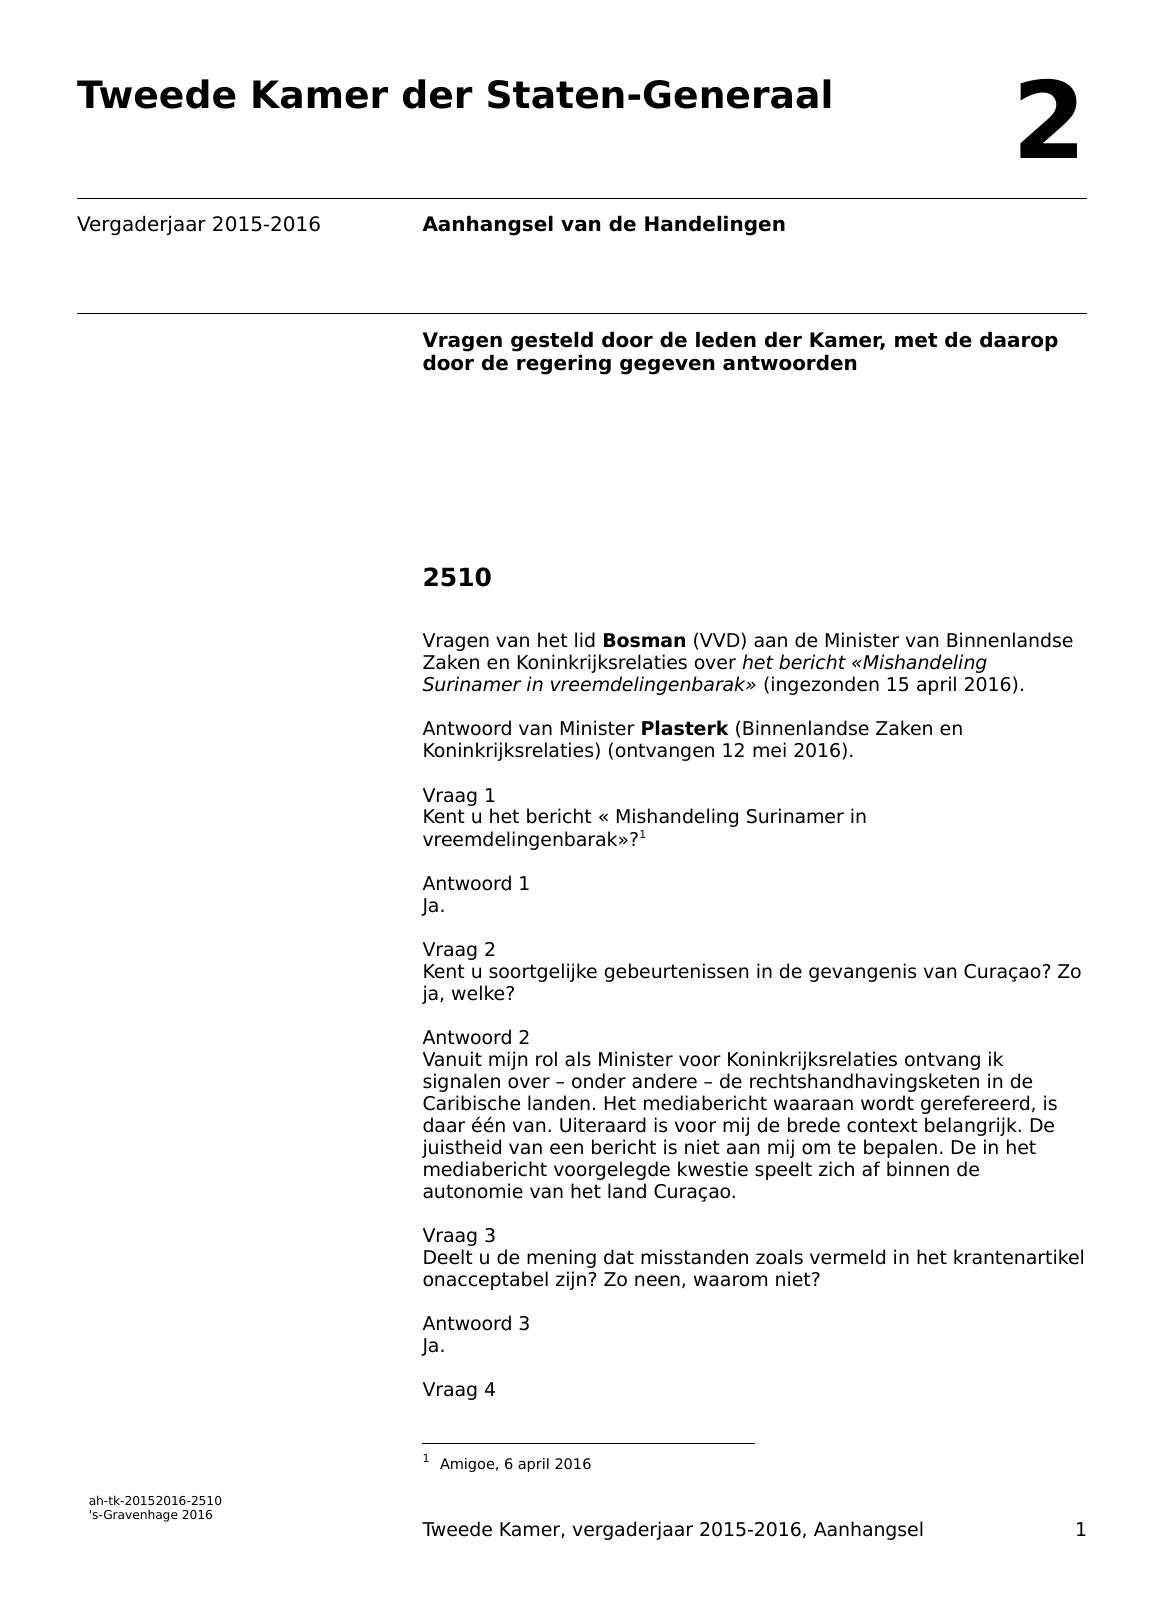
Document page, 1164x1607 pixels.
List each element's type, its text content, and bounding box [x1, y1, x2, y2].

text Vanuit mijn rol als Minister voor Koninkrijksrelaties ontvang ik signalen over – onder andere – de rechtshandhavingsketen in de Caribische landen. Het mediabericht waaraan wordt gerefereerd, is daar één van. Uiteraard is voor mij de brede context belangrijk. De juistheid van een bericht is niet aan mij om te bepalen. De in het mediabericht voorgelegde kwestie speelt zich af binnen de autonomie van het land Curaçao. [422, 1049, 1087, 1203]
text Antwoord 2 [422, 1027, 1087, 1049]
table_cell [77, 314, 422, 375]
table_cell Vergaderjaar 2015-2016 [77, 199, 422, 313]
text Vraag 4 [422, 1379, 1087, 1401]
text Deelt u de mening dat misstanden zoals vermeld in het krantenartikel onacceptabel zijn? Zo neen, waarom niet? [422, 1247, 1087, 1291]
text 's-Gravenhage 2016 [88, 1508, 323, 1522]
text Vraag 2 [422, 939, 1087, 961]
text Kent u soortgelijke gebeurtenissen in de gevangenis van Curaçao? Zo ja, welke? [422, 961, 1087, 1005]
text Vraag 3 [422, 1225, 1087, 1247]
text Ja. [422, 1335, 1087, 1357]
text Amigoe, 6 april 2016 [422, 1452, 1087, 1474]
table_cell Vragen gesteld door de leden der Kamer, met de daarop door de regering gegeven antwoorden [422, 314, 1087, 375]
table_header 2 [886, 59, 1087, 198]
text Ja. [422, 894, 1087, 917]
text Vraag 1 [422, 784, 1087, 806]
text Kent u het bericht « Mishandeling Surinamer in vreemdelingenbarak»? [422, 806, 1087, 850]
text Antwoord van Minister Plasterk (Binnenlandse Zaken en Koninkrijksrelaties) (ontvangen 12 mei 2016). [422, 718, 1087, 762]
table_header Tweede Kamer der Staten-Generaal [77, 59, 886, 198]
text Antwoord 3 [422, 1313, 1087, 1335]
table_cell Aanhangsel van de Handelingen [422, 199, 1087, 313]
text ah-tk-20152016-2510 [88, 1494, 323, 1508]
text 2510 [422, 563, 1087, 592]
text Antwoord 1 [422, 873, 1087, 894]
text Vragen van het lid Bosman (VVD) aan de Minister van Binnenlandse Zaken en Koninkrijksrelaties over het bericht «Mishandeling Surinamer in vreemdelingenbarak» (ingezonden 15 april 2016). [422, 630, 1087, 696]
